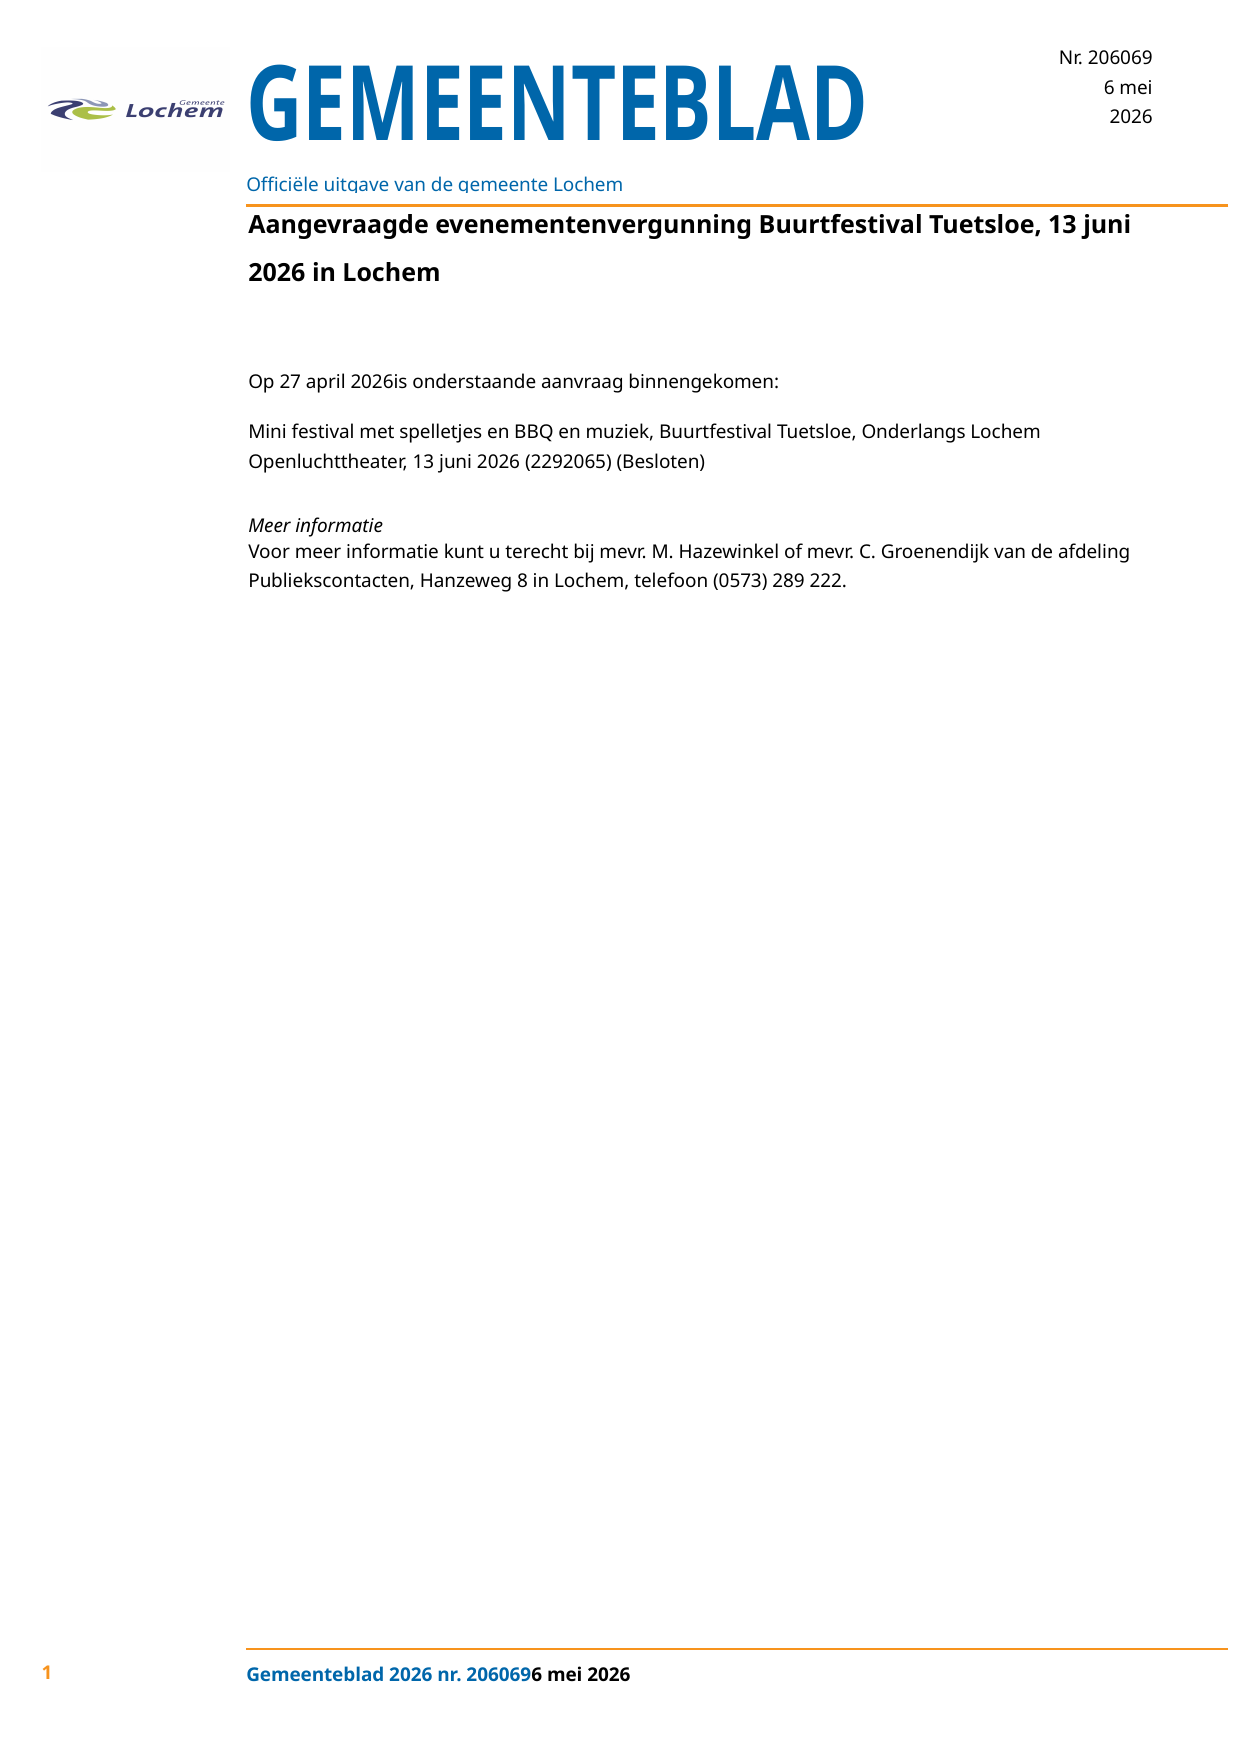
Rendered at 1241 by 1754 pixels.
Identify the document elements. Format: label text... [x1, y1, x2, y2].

text Op 27 april 2026is onderstaande aanvraag binnengekomen: [248, 368, 1152, 394]
text Aangevraagde evenementenvergunning Buurtfestival Tuetsloe, 13 juni 2026 in Lochem [248, 207, 1152, 288]
text Meer informatie [248, 512, 1152, 538]
picture [41, 47, 231, 172]
text Mini festival met spelletjes en BBQ en muziek, Buurtfestival Tuetsloe, Onderlangs Lochem Openluchttheater, 13 juni 2026 (2292065) (Besloten) [248, 419, 1152, 474]
text Voor meer informatie kunt u terecht bij mevr. M. Hazewinkel of mevr. C. Groenendijk van de afdeling Publiekscontacten, Hanzeweg 8 in Lochem, telefoon (0573) 289 222. [248, 538, 1152, 593]
